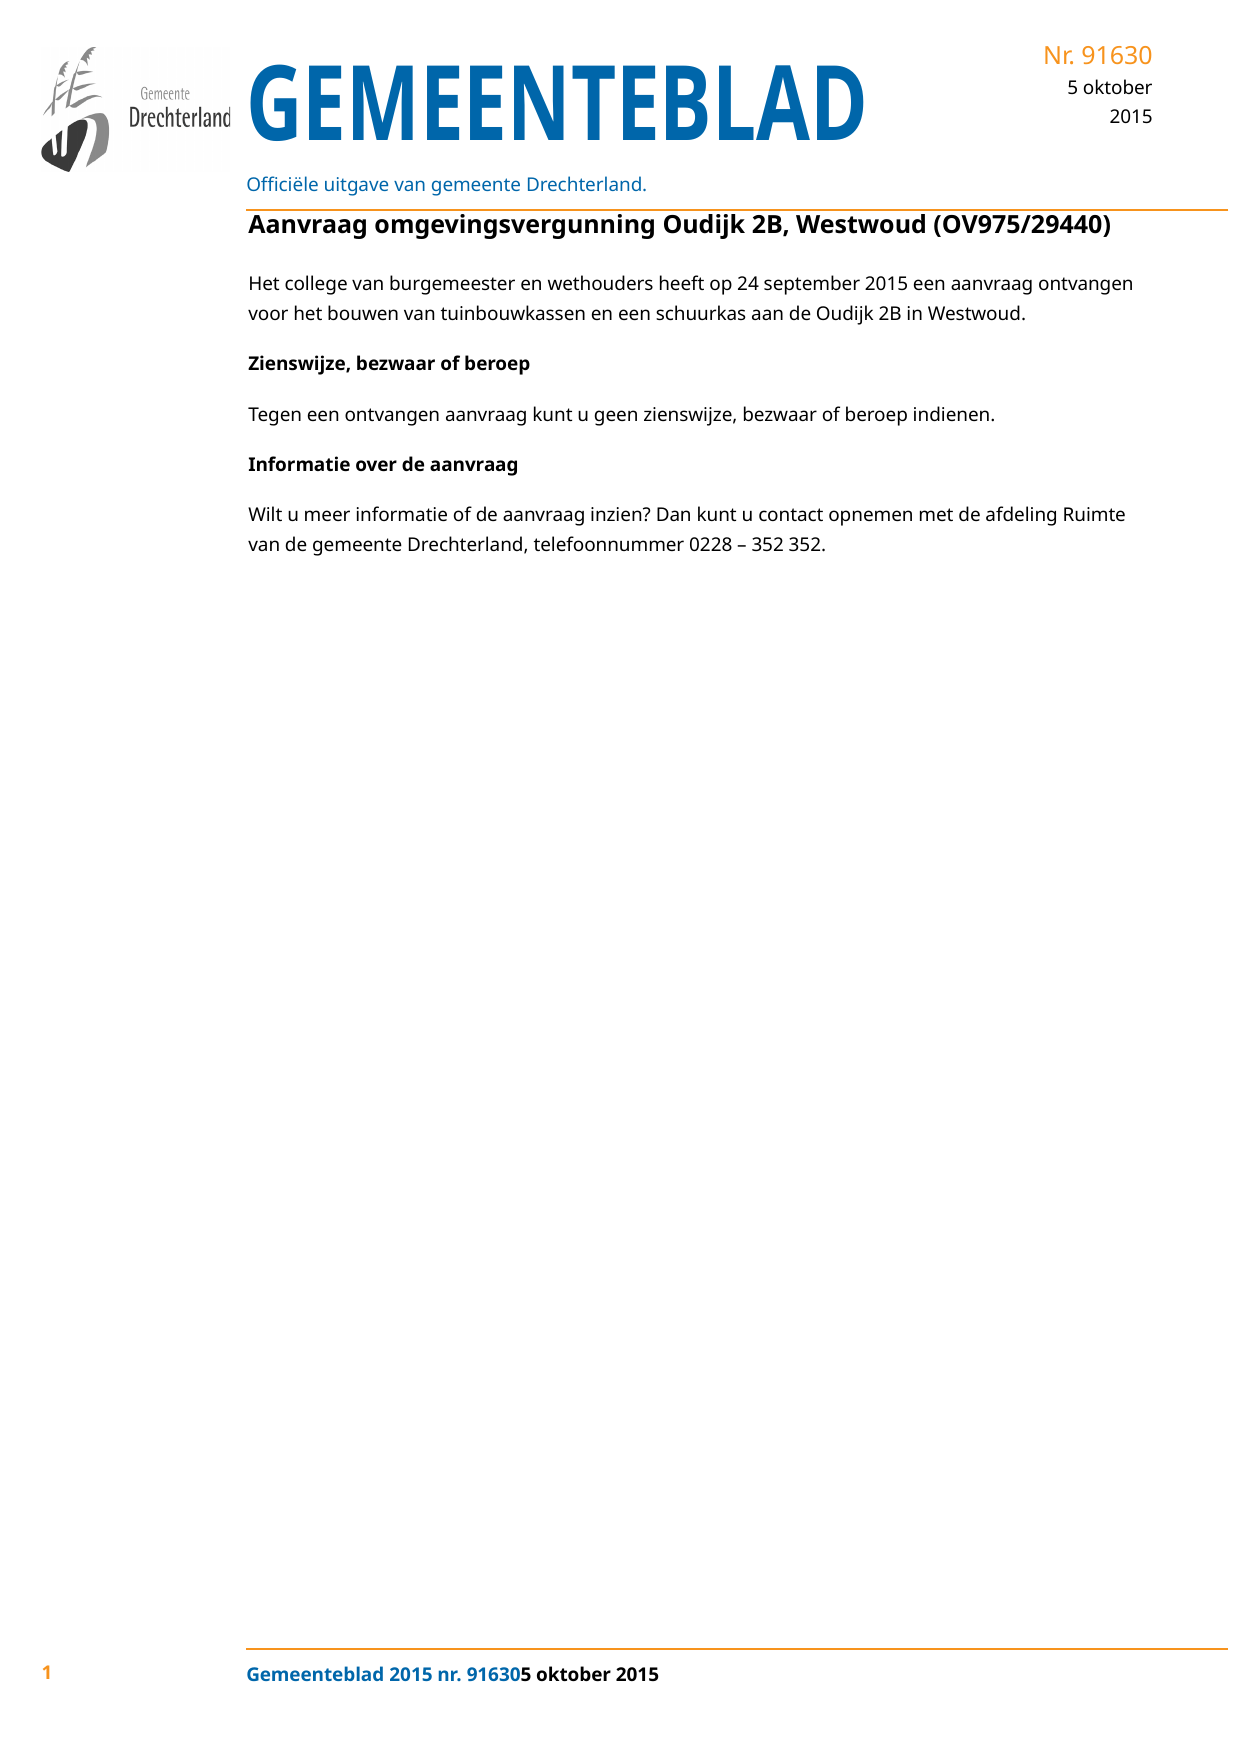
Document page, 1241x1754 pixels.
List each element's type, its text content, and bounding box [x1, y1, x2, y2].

text Informatie over de aanvraag [248, 451, 1152, 477]
text Het college van burgemeester en wethouders heeft op 24 september 2015 een aanvraag ontvangen voor het bouwen van tuinbouwkassen en een schuurkas aan de Oudijk 2B in Westwoud. [248, 270, 1152, 326]
text Tegen een ontvangen aanvraag kunt u geen zienswijze, bezwaar of beroep indienen. [248, 401, 1152, 426]
picture [41, 47, 231, 172]
text Wilt u meer informatie of de aanvraag inzien? Dan kunt u contact opnemen met de afdeling Ruimte van de gemeente Drechterland, telefoonnummer 0228 – 352 352. [248, 502, 1152, 557]
text Zienswijze, bezwaar of beroep [248, 350, 1152, 376]
text Aanvraag omgevingsvergunning Oudijk 2B, Westwoud (OV975/29440) [248, 211, 1152, 241]
